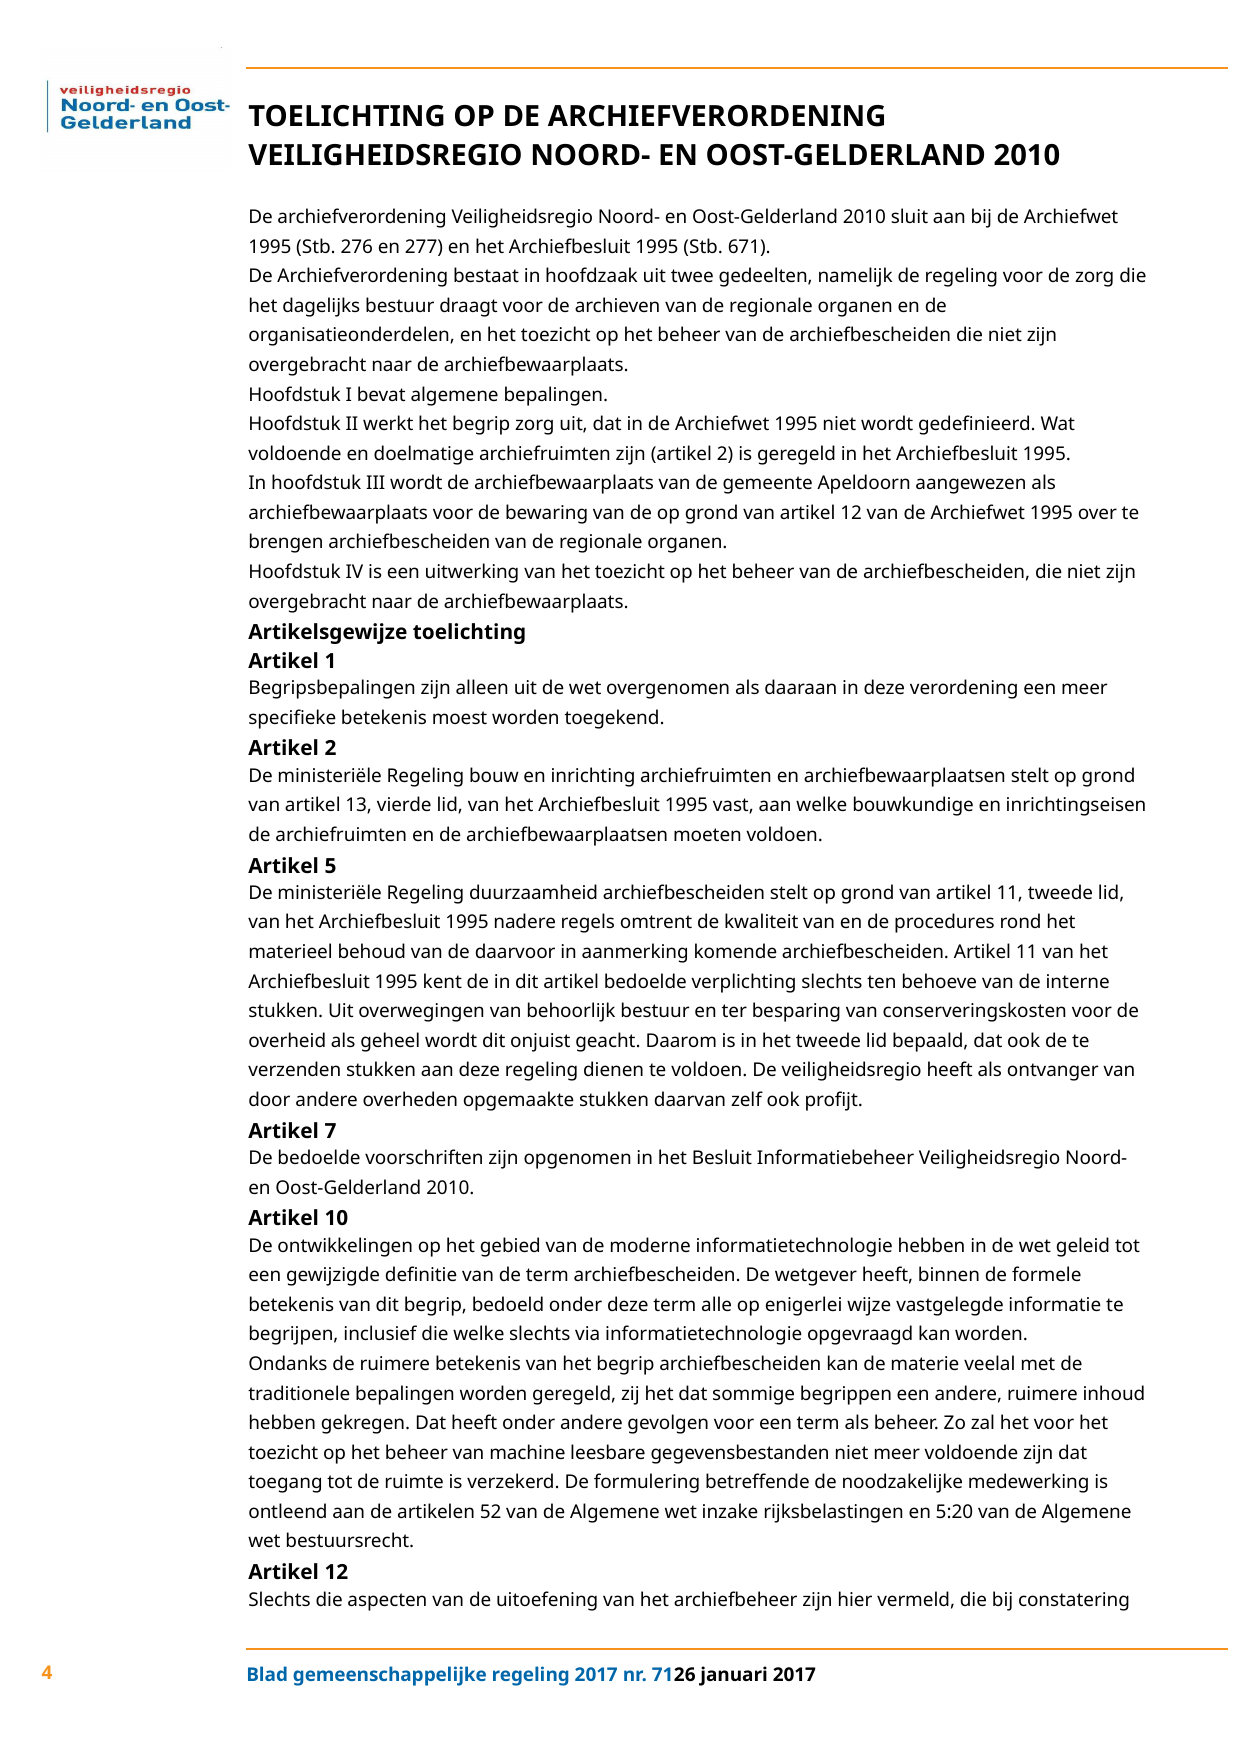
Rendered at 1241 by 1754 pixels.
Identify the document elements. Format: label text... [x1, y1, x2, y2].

text Ondanks de ruimere betekenis van het begrip archiefbescheiden kan de materie veelal met de traditionele bepalingen worden geregeld, zij het dat sommige begrippen een andere, ruimere inhoud hebben gekregen. Dat heeft onder andere gevolgen voor een term als beheer. Zo zal het voor het toezicht op het beheer van machine leesbare gegevensbestanden niet meer voldoende zijn dat toegang tot de ruimte is verzekerd. De formulering betreffende de noodzakelijke medewerking is ontleend aan de artikelen 52 van de Algemene wet inzake rijksbelastingen en 5:20 van de Algemene wet bestuursrecht. [248, 1350, 1152, 1553]
text Begripsbepalingen zijn alleen uit de wet overgenomen als daaraan in deze verordening een meer specifieke betekenis moest worden toegekend. [248, 674, 1152, 730]
text Slechts die aspecten van de uitoefening van het archiefbeheer zijn hier vermeld, die bij constatering [248, 1586, 1152, 1611]
text De ontwikkelingen op het gebied van de moderne informatietechnologie hebben in de wet geleid tot een gewijzigde definitie van de term archiefbescheiden. De wetgever heeft, binnen de formele betekenis van dit begrip, bedoeld onder deze term alle op enigerlei wijze vastgelegde informatie te begrijpen, inclusief die welke slechts via informatietechnologie opgevraagd kan worden. [248, 1232, 1152, 1346]
text Artikel 12 [248, 1557, 1152, 1586]
text Artikel 10 [248, 1203, 1152, 1232]
text De ministeriële Regeling bouw en inrichting archiefruimten en archiefbewaarplaatsen stelt op grond van artikel 13, vierde lid, van het Archiefbesluit 1995 vast, aan welke bouwkundige en inrichtingseisen de archiefruimten en de archiefbewaarplaatsen moeten voldoen. [248, 762, 1152, 847]
text TOELICHTING OP DE ARCHIEFVERORDENING VEILIGHEIDSREGIO NOORD- EN OOST-GELDERLAND 2010 [248, 95, 1152, 174]
text De ministeriële Regeling duurzaamheid archiefbescheiden stelt op grond van artikel 11, tweede lid, van het Archiefbesluit 1995 nadere regels omtrent de kwaliteit van en de procedures rond het materieel behoud van de daarvoor in aanmerking komende archiefbescheiden. Artikel 11 van het Archiefbesluit 1995 kent de in dit artikel bedoelde verplichting slechts ten behoeve van de interne stukken. Uit overwegingen van behoorlijk bestuur en ter besparing van conserveringskosten voor de overheid als geheel wordt dit onjuist geacht. Daarom is in het tweede lid bepaald, dat ook de te verzenden stukken aan deze regeling dienen te voldoen. De veiligheidsregio heeft als ontvanger van door andere overheden opgemaakte stukken daarvan zelf ook profijt. [248, 879, 1152, 1112]
text Artikel 1 [248, 646, 1152, 674]
text Artikel 5 [248, 851, 1152, 879]
text De bedoelde voorschriften zijn opgenomen in het Besluit Informatiebeheer Veiligheidsregio Noord- en Oost-Gelderland 2010. [248, 1144, 1152, 1199]
text Artikel 2 [248, 733, 1152, 762]
picture [41, 47, 231, 172]
text Artikel 7 [248, 1116, 1152, 1144]
text In hoofdstuk III wordt de archiefbewaarplaats van de gemeente Apeldoorn aangewezen als archiefbewaarplaats voor de bewaring van de op grond van artikel 12 van de Archiefwet 1995 over te brengen archiefbescheiden van de regionale organen. [248, 469, 1152, 554]
text Hoofdstuk II werkt het begrip zorg uit, dat in de Archiefwet 1995 niet wordt gedefinieerd. Wat voldoende en doelmatige archiefruimten zijn (artikel 2) is geregeld in het Archiefbesluit 1995. [248, 410, 1152, 466]
text Hoofdstuk IV is een uitwerking van het toezicht op het beheer van de archiefbescheiden, die niet zijn overgebracht naar de archiefbewaarplaats. [248, 558, 1152, 614]
text Artikelsgewijze toelichting [248, 617, 1152, 646]
text Hoofdstuk I bevat algemene bepalingen. [248, 381, 1152, 407]
text De Archiefverordening bestaat in hoofdzaak uit twee gedeelten, namelijk de regeling voor de zorg die het dagelijks bestuur draagt voor de archieven van de regionale organen en de organisatieonderdelen, en het toezicht op het beheer van de archiefbescheiden die niet zijn overgebracht naar de archiefbewaarplaats. [248, 262, 1152, 377]
text De archiefverordening Veiligheidsregio Noord- en Oost-Gelderland 2010 sluit aan bij de Archiefwet 1995 (Stb. 276 en 277) en het Archiefbesluit 1995 (Stb. 671). [248, 203, 1152, 259]
